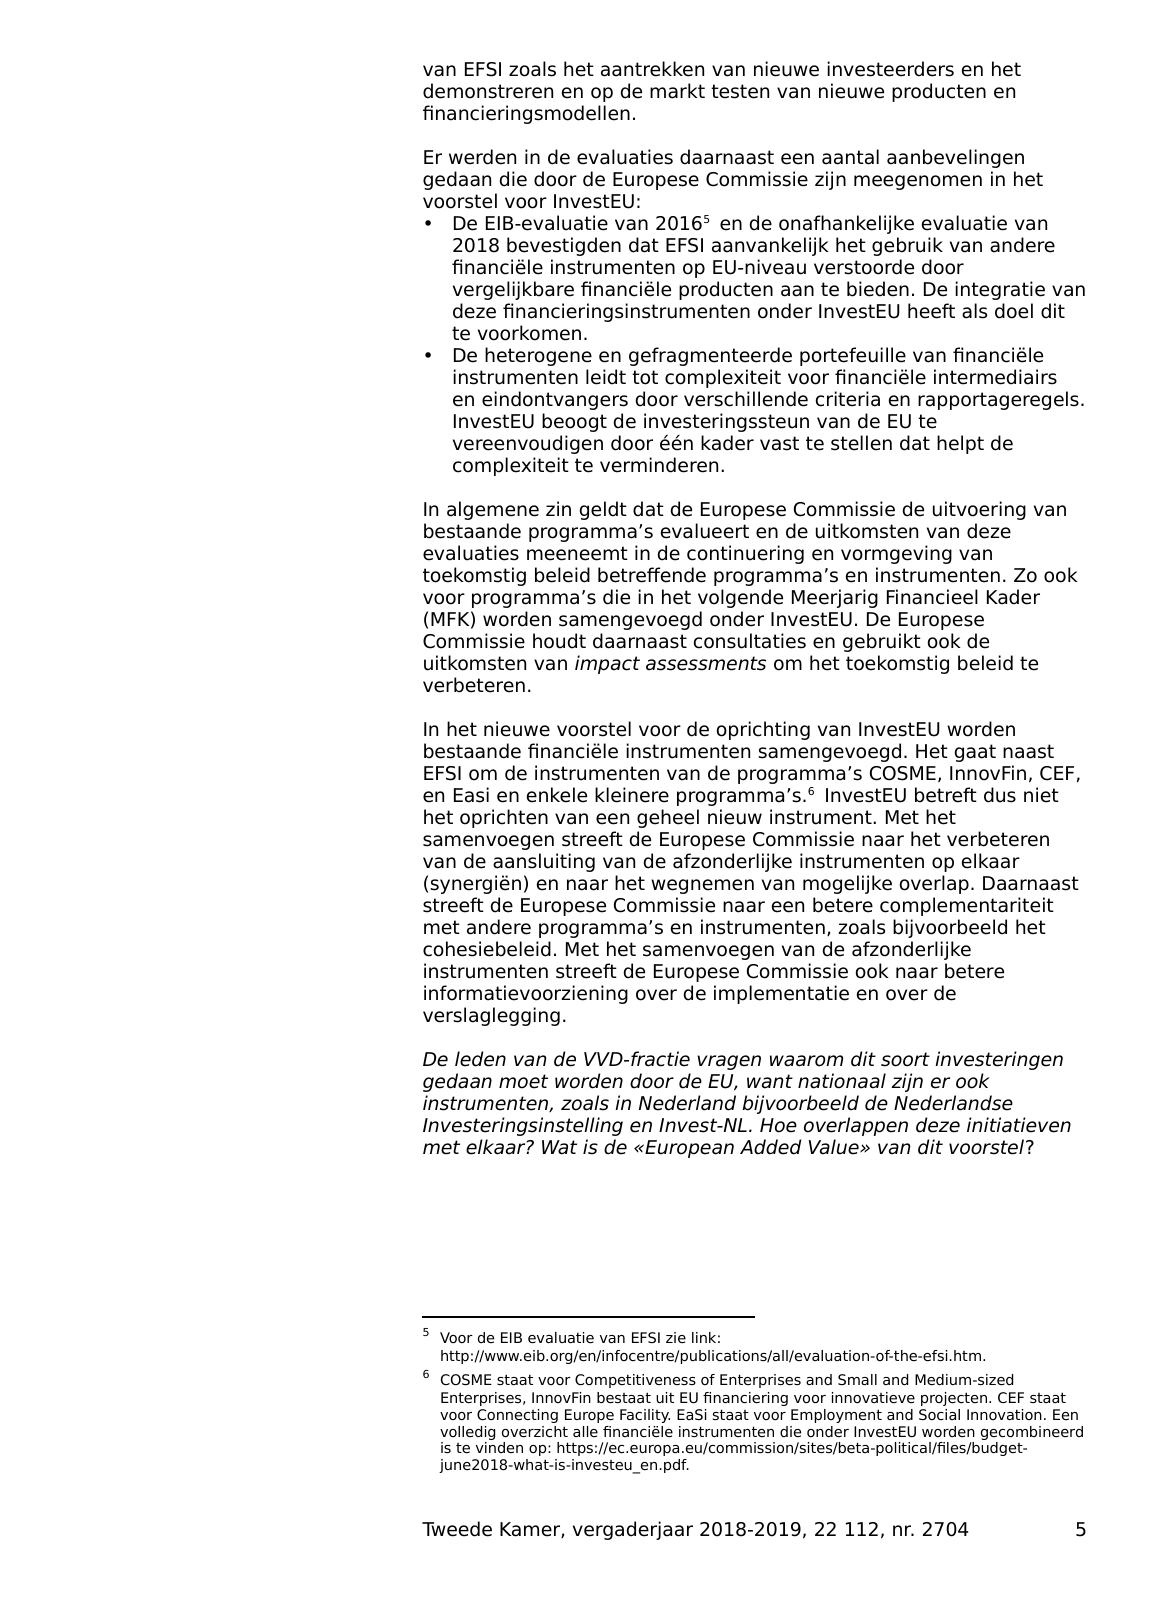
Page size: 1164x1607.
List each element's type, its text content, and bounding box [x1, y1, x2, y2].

text De leden van de VVD-fractie vragen waarom dit soort investeringen gedaan moet worden door de EU, want nationaal zijn er ook instrumenten, zoals in Nederland bijvoorbeeld de Nederlandse Investeringsinstelling en Invest-NL. Hoe overlappen deze initiatieven met elkaar? Wat is de «European Added Value» van dit voorstel? [422, 1049, 1087, 1159]
text COSME staat voor Competitiveness of Enterprises and Small and Medium-sized Enterprises, InnovFin bestaat uit EU financiering voor innovatieve projecten. CEF staat voor Connecting Europe Facility. EaSi staat voor Employment and Social Innovation. Een volledig overzicht alle financiële instrumenten die onder InvestEU worden gecombineerd is te vinden op: https://ec.europa.eu/commission/sites/beta-political/files/budget-june2018-what-is-investeu_en.pdf. [422, 1368, 1087, 1474]
text van EFSI zoals het aantrekken van nieuwe investeerders en het demonstreren en op de markt testen van nieuwe producten en financieringsmodellen. [422, 59, 1087, 125]
text • De EIB-evaluatie van 2016 en de onafhankelijke evaluatie van 2018 bevestigden dat EFSI aanvankelijk het gebruik van andere financiële instrumenten op EU-niveau verstoorde door vergelijkbare financiële producten aan te bieden. De integratie van deze financieringsinstrumenten onder InvestEU heeft als doel dit te voorkomen. [422, 213, 1087, 345]
text In het nieuwe voorstel voor de oprichting van InvestEU worden bestaande financiële instrumenten samengevoegd. Het gaat naast EFSI om de instrumenten van de programma’s COSME, InnovFin, CEF, en Easi en enkele kleinere programma’s. InvestEU betreft dus niet het oprichten van een geheel nieuw instrument. Met het samenvoegen streeft de Europese Commissie naar het verbeteren van de aansluiting van de afzonderlijke instrumenten op elkaar (synergiën) en naar het wegnemen van mogelijke overlap. Daarnaast streeft de Europese Commissie naar een betere complementariteit met andere programma’s en instrumenten, zoals bijvoorbeeld het cohesiebeleid. Met het samenvoegen van de afzonderlijke instrumenten streeft de Europese Commissie ook naar betere informatievoorziening over de implementatie en over de verslaglegging. [422, 719, 1087, 1027]
text Er werden in de evaluaties daarnaast een aantal aanbevelingen gedaan die door de Europese Commissie zijn meegenomen in het voorstel voor InvestEU: [422, 147, 1087, 213]
text • De heterogene en gefragmenteerde portefeuille van financiële instrumenten leidt tot complexiteit voor financiële intermediairs en eindontvangers door verschillende criteria en rapportageregels. InvestEU beoogt de investeringssteun van de EU te vereenvoudigen door één kader vast te stellen dat helpt de complexiteit te verminderen. [422, 345, 1087, 477]
text In algemene zin geldt dat de Europese Commissie de uitvoering van bestaande programma’s evalueert en de uitkomsten van deze evaluaties meeneemt in de continuering en vormgeving van toekomstig beleid betreffende programma’s en instrumenten. Zo ook voor programma’s die in het volgende Meerjarig Financieel Kader (MFK) worden samengevoegd onder InvestEU. De Europese Commissie houdt daarnaast consultaties en gebruikt ook de uitkomsten van impact assessments om het toekomstig beleid te verbeteren. [422, 499, 1087, 697]
text Voor de EIB evaluatie van EFSI zie link: http://www.eib.org/en/infocentre/publications/all/evaluation-of-the-efsi.htm. [422, 1326, 1087, 1365]
